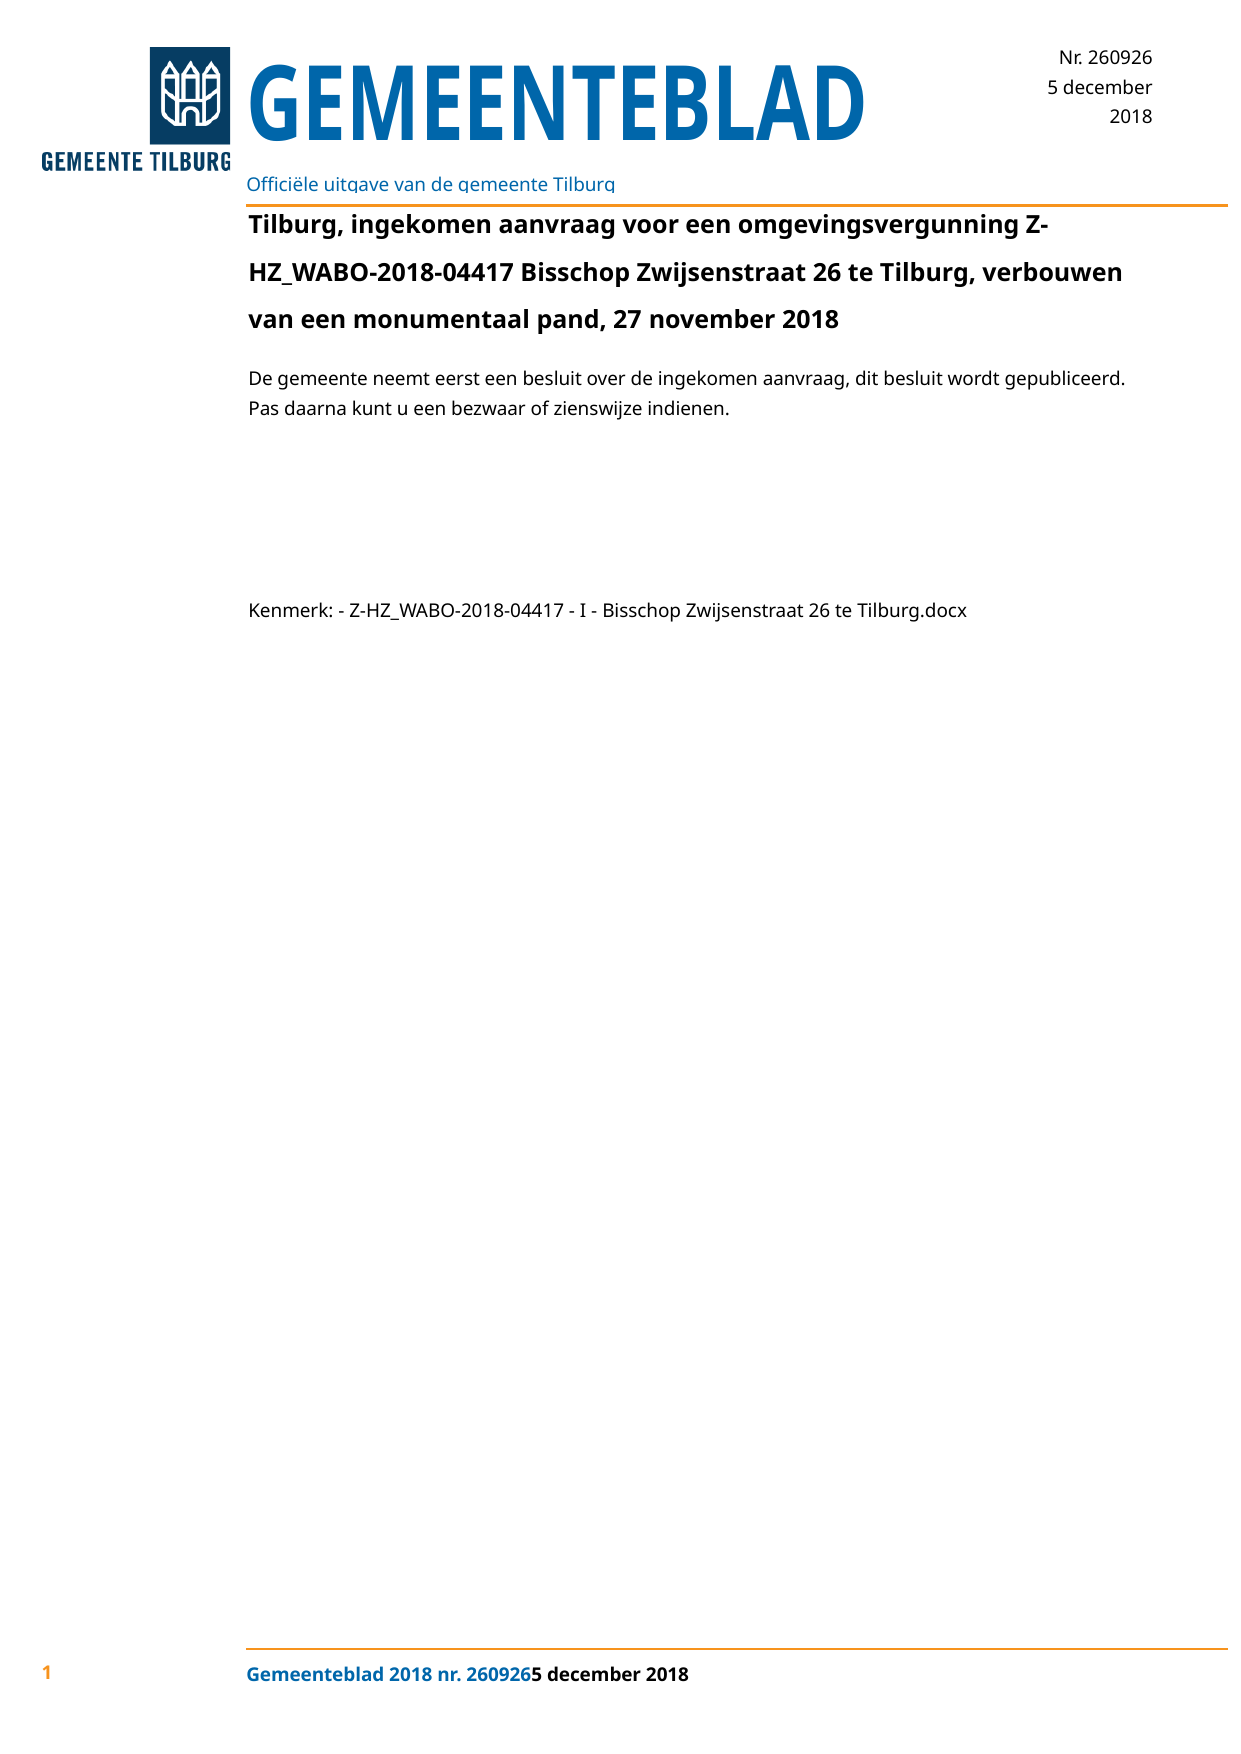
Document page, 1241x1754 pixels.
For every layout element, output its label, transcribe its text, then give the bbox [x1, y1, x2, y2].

text De gemeente neemt eerst een besluit over de ingekomen aanvraag, dit besluit wordt gepubliceerd. Pas daarna kunt u een bezwaar of zienswijze indienen. [248, 366, 1152, 421]
text Tilburg, ingekomen aanvraag voor een omgevingsvergunning Z-HZ_WABO-2018-04417 Bisschop Zwijsenstraat 26 te Tilburg, verbouwen van een monumentaal pand, 27 november 2018 [248, 207, 1152, 336]
picture [41, 47, 231, 172]
text Kenmerk: - Z-HZ_WABO-2018-04417 - I - Bisschop Zwijsenstraat 26 te Tilburg.docx [248, 597, 1152, 622]
